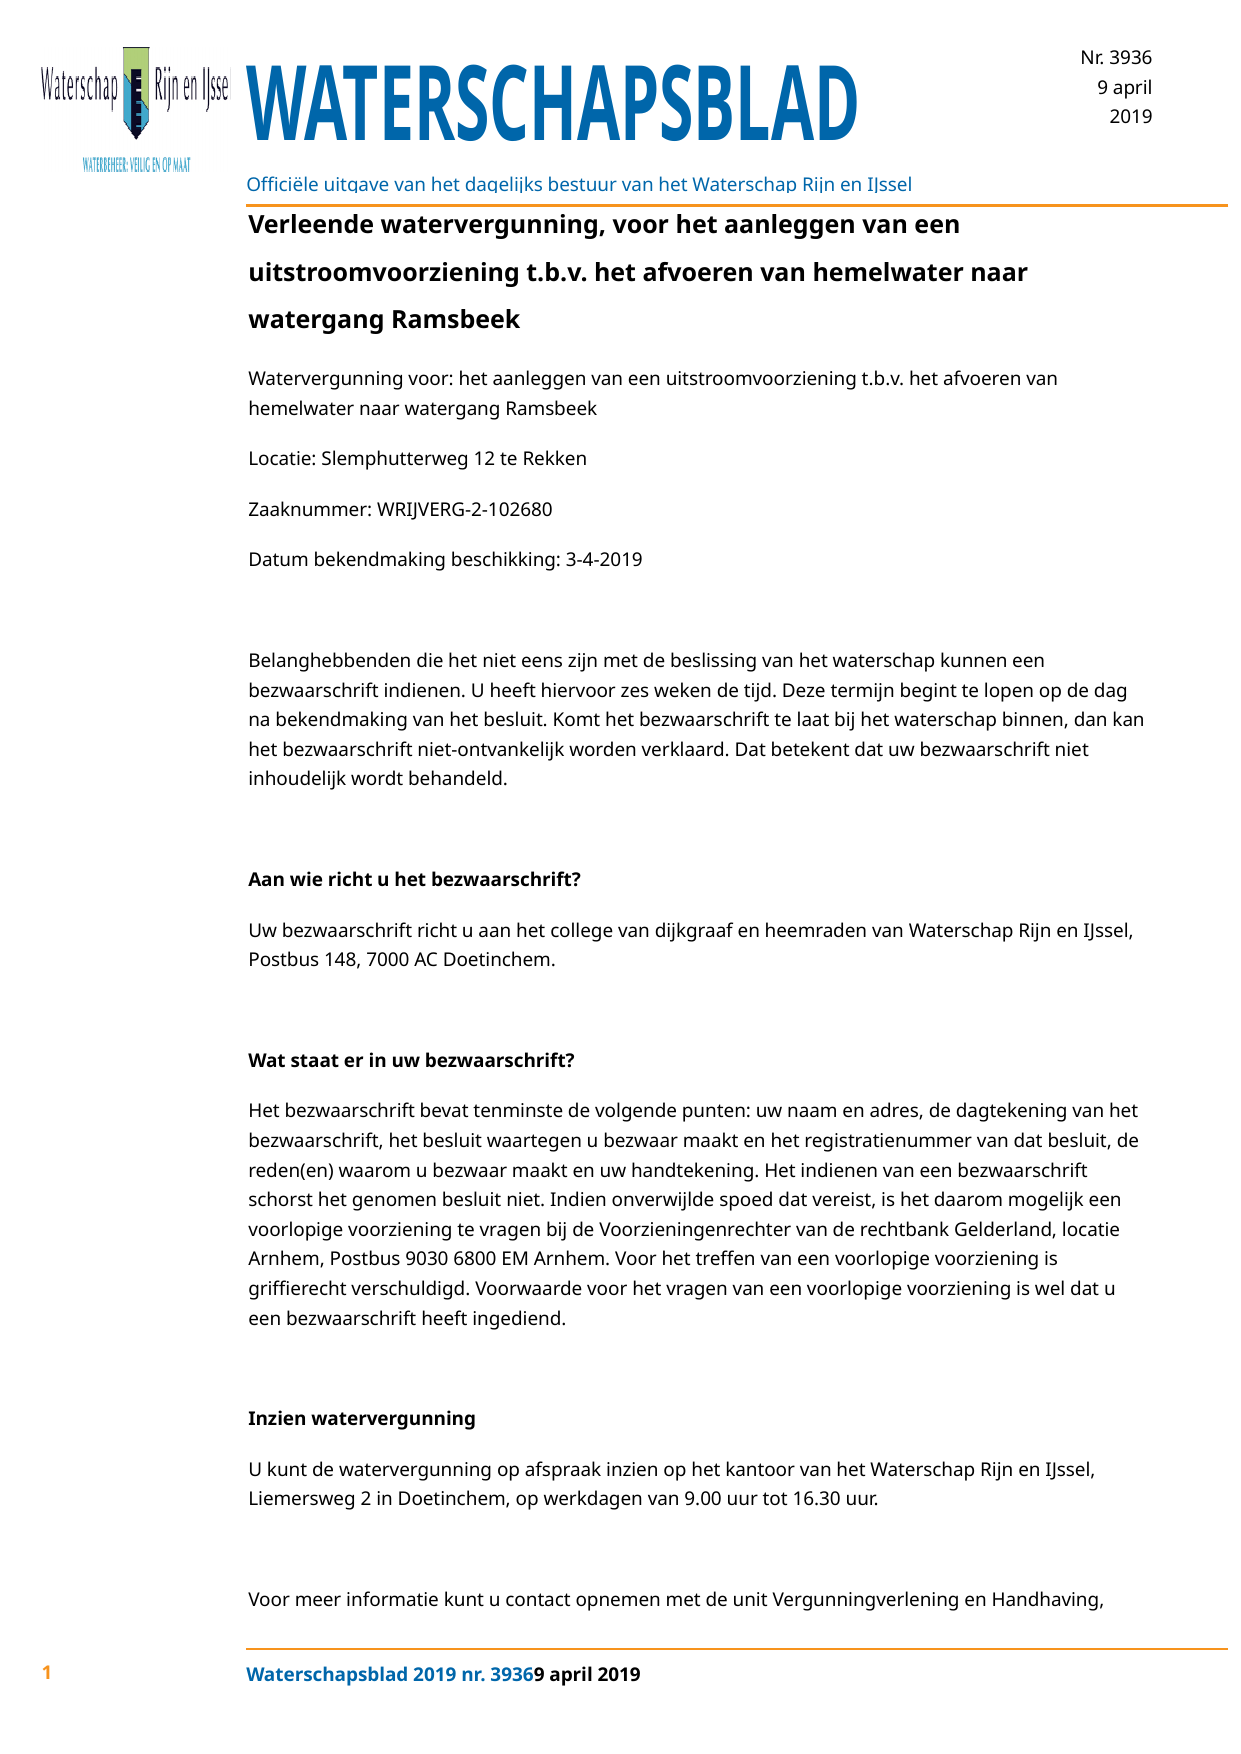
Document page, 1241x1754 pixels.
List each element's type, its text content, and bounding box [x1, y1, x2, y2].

text Belanghebbenden die het niet eens zijn met de beslissing van het waterschap kunnen een bezwaarschrift indienen. U heeft hiervoor zes weken de tijd. Deze termijn begint te lopen op de dag na bekendmaking van het besluit. Komt het bezwaarschrift te laat bij het waterschap binnen, dan kan het bezwaarschrift niet-ontvankelijk worden verklaard. Dat betekent dat uw bezwaarschrift niet inhoudelijk wordt behandeld. [248, 647, 1152, 791]
text Het bezwaarschrift bevat tenminste de volgende punten: uw naam en adres, de dagtekening van het bezwaarschrift, het besluit waartegen u bezwaar maakt en het registratienummer van dat besluit, de reden(en) waarom u bezwaar maakt en uw handtekening. Het indienen van een bezwaarschrift schorst het genomen besluit niet. Indien onverwijlde spoed dat vereist, is het daarom mogelijk een voorlopige voorziening te vragen bij de Voorzieningenrechter van de rechtbank Gelderland, locatie Arnhem, Postbus 9030 6800 EM Arnhem. Voor het treffen van een voorlopige voorziening is griffierecht verschuldigd. Voorwaarde voor het vragen van een voorlopige voorziening is wel dat u een bezwaarschrift heeft ingediend. [248, 1098, 1152, 1330]
text Uw bezwaarschrift richt u aan het college van dijkgraaf en heemraden van Waterschap Rijn en IJssel, Postbus 148, 7000 AC Doetinchem. [248, 917, 1152, 972]
text Watervergunning voor: het aanleggen van een uitstroomvoorziening t.b.v. het afvoeren van hemelwater naar watergang Ramsbeek [248, 366, 1152, 421]
text Inzien watervergunning [248, 1406, 1152, 1431]
text Zaaknummer: WRIJVERG-2-102680 [248, 496, 1152, 522]
text U kunt de watervergunning op afspraak inzien op het kantoor van het Waterschap Rijn en IJssel, Liemersweg 2 in Doetinchem, op werkdagen van 9.00 uur tot 16.30 uur. [248, 1456, 1152, 1511]
text Aan wie richt u het bezwaarschrift? [248, 866, 1152, 892]
text Voor meer informatie kunt u contact opnemen met de unit Vergunningverlening en Handhaving, [248, 1586, 1152, 1612]
text Locatie: Slemphutterweg 12 te Rekken [248, 446, 1152, 471]
picture [41, 47, 231, 172]
text Datum bekendmaking beschikking: 3-4-2019 [248, 546, 1152, 572]
text Wat staat er in uw bezwaarschrift? [248, 1047, 1152, 1073]
text Verleende watervergunning, voor het aanleggen van een uitstroomvoorziening t.b.v. het afvoeren van hemelwater naar watergang Ramsbeek [248, 207, 1152, 336]
